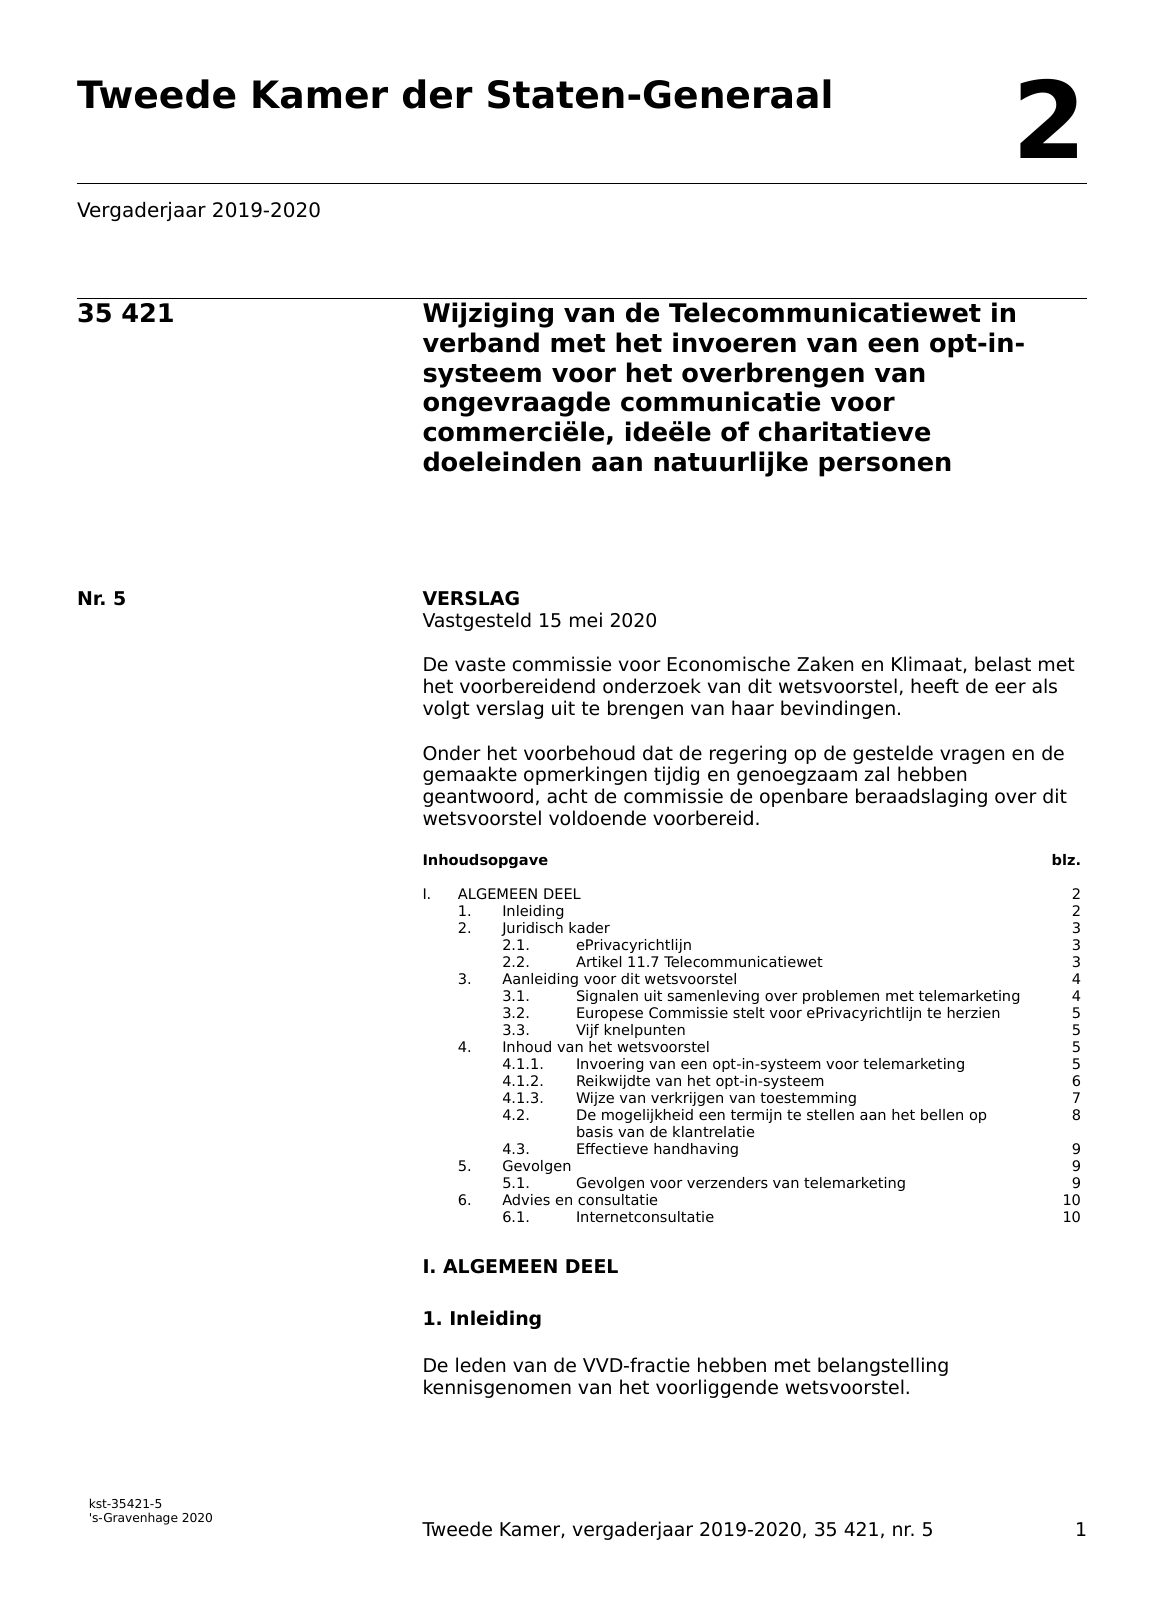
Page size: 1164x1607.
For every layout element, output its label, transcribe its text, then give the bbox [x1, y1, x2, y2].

text kst-35421-5 [88, 1497, 323, 1511]
table_cell 4 [1028, 971, 1087, 988]
table_cell 4.1.2. [496, 1073, 570, 1090]
table_cell 2 [1028, 886, 1087, 903]
table_cell Juridisch kader [496, 920, 1027, 937]
table_cell 4.2. [496, 1107, 570, 1141]
table_cell [452, 1022, 496, 1039]
table_cell [452, 1056, 496, 1073]
table_cell Vergaderjaar 2019-2020 [77, 184, 1087, 298]
table_cell Effectieve handhaving [570, 1141, 1027, 1158]
table_cell [452, 1005, 496, 1022]
table_cell [452, 1209, 496, 1226]
table_cell Signalen uit samenleving over problemen met telemarketing [570, 988, 1027, 1005]
table_cell Gevolgen voor verzenders van telemarketing [570, 1175, 1027, 1192]
table_cell [452, 1141, 496, 1158]
table_cell [1028, 869, 1087, 886]
table_cell 5. [452, 1158, 496, 1175]
text Vastgesteld 15 mei 2020 [422, 610, 1087, 632]
table_cell ALGEMEEN DEEL [452, 886, 1027, 903]
table_cell Internetconsultatie [570, 1209, 1027, 1226]
table_cell 10 [1028, 1209, 1087, 1226]
table_cell 2.2. [496, 954, 570, 971]
table_cell 10 [1028, 1192, 1087, 1209]
table_cell 5 [1028, 1005, 1087, 1022]
text De leden van de VVD-fractie hebben met belangstelling kennisgenomen van het voorliggende wetsvoorstel. [422, 1355, 1087, 1399]
table_cell [452, 1090, 496, 1107]
table_cell 5 [1028, 1022, 1087, 1039]
table_cell Gevolgen [496, 1158, 1027, 1175]
table_cell 2. [452, 920, 496, 937]
table_cell Artikel 11.7 Telecommunicatiewet [570, 954, 1027, 971]
table_cell 3. [452, 971, 496, 988]
table_cell Inhoud van het wetsvoorstel [496, 1039, 1027, 1056]
table_cell 6.1. [496, 1209, 570, 1226]
table_cell 3.1. [496, 988, 570, 1005]
table_cell [452, 1175, 496, 1192]
table_cell 9 [1028, 1141, 1087, 1158]
table_cell Europese Commissie stelt voor ePrivacyrichtlijn te herzien [570, 1005, 1027, 1022]
table_cell [422, 1192, 452, 1209]
table_cell [422, 1107, 452, 1141]
table_cell 4.1.1. [496, 1056, 570, 1073]
table_cell Vijf knelpunten [570, 1022, 1027, 1039]
table_cell [422, 1141, 452, 1158]
table_cell [422, 988, 452, 1005]
table_cell Wijze van verkrijgen van toestemming [570, 1090, 1027, 1107]
table_cell [496, 869, 570, 886]
table_cell ePrivacyrichtlijn [570, 937, 1027, 954]
table_cell [452, 988, 496, 1005]
table_cell [422, 1090, 452, 1107]
table_cell 6 [1028, 1073, 1087, 1090]
table_cell [422, 1073, 452, 1090]
table_cell 3 [1028, 920, 1087, 937]
table_cell [422, 903, 452, 920]
subtitle 35 421 Wijziging van de Telecommunicatiewet in verband met het invoeren van een opt-in-systeem voor het overbrengen van ongevraagde communicatie voor commerciële, ideële of charitatieve doeleinden aan natuurlijke personen [77, 299, 1087, 477]
table_cell 9 [1028, 1175, 1087, 1192]
table_header Inhoudsopgave [422, 852, 1027, 869]
table_cell [422, 1022, 452, 1039]
table_cell [422, 954, 452, 971]
table_cell [422, 971, 452, 988]
table_cell [452, 937, 496, 954]
table_header Tweede Kamer der Staten-Generaal [77, 59, 886, 183]
table_cell I. [422, 886, 452, 903]
table_cell [422, 920, 452, 937]
table_cell 4.1.3. [496, 1090, 570, 1107]
table_cell 9 [1028, 1158, 1087, 1175]
table_cell 1. [452, 903, 496, 920]
table_cell 4. [452, 1039, 496, 1056]
table_cell 2.1. [496, 937, 570, 954]
table_cell 6. [452, 1192, 496, 1209]
table_header blz. [1028, 852, 1087, 869]
table_cell [422, 869, 452, 886]
table_cell 3.2. [496, 1005, 570, 1022]
table_cell 3 [1028, 954, 1087, 971]
subtitle I. ALGEMEEN DEEL [422, 1256, 1087, 1278]
table_cell [422, 1209, 452, 1226]
table_cell [422, 937, 452, 954]
table_cell 5 [1028, 1056, 1087, 1073]
table_cell Inleiding [496, 903, 1027, 920]
table_cell Aanleiding voor dit wetsvoorstel [496, 971, 1027, 988]
table_header 2 [886, 59, 1087, 183]
table_cell [452, 869, 496, 886]
table_cell 8 [1028, 1107, 1087, 1141]
table_cell [422, 1158, 452, 1175]
table_cell [452, 954, 496, 971]
table_cell Advies en consultatie [496, 1192, 1027, 1209]
table_cell [570, 869, 1027, 886]
table_cell 2 [1028, 903, 1087, 920]
table_cell 4.3. [496, 1141, 570, 1158]
table_cell [452, 1073, 496, 1090]
table_cell [422, 1005, 452, 1022]
table_cell 5.1. [496, 1175, 570, 1192]
table_cell Invoering van een opt-in-systeem voor telemarketing [570, 1056, 1027, 1073]
table_cell 7 [1028, 1090, 1087, 1107]
table_cell 3.3. [496, 1022, 570, 1039]
text 's-Gravenhage 2020 [88, 1511, 323, 1525]
table_cell [422, 1175, 452, 1192]
table_cell Reikwijdte van het opt-in-systeem [570, 1073, 1027, 1090]
table_cell 4 [1028, 988, 1087, 1005]
subtitle 1. Inleiding [422, 1308, 1087, 1330]
table_cell [422, 1056, 452, 1073]
subtitle Nr. 5 VERSLAG [77, 588, 1087, 610]
table_cell 5 [1028, 1039, 1087, 1056]
table_cell 3 [1028, 937, 1087, 954]
text Onder het voorbehoud dat de regering op de gestelde vragen en de gemaakte opmerkingen tijdig en genoegzaam zal hebben geantwoord, acht de commissie de openbare beraadslaging over dit wetsvoorstel voldoende voorbereid. [422, 742, 1087, 830]
table_cell [452, 1107, 496, 1141]
text De vaste commissie voor Economische Zaken en Klimaat, belast met het voorbereidend onderzoek van dit wetsvoorstel, heeft de eer als volgt verslag uit te brengen van haar bevindingen. [422, 654, 1087, 720]
table_cell [422, 1039, 452, 1056]
table_cell De mogelijkheid een termijn te stellen aan het bellen op basis van de klantrelatie [570, 1107, 1027, 1141]
